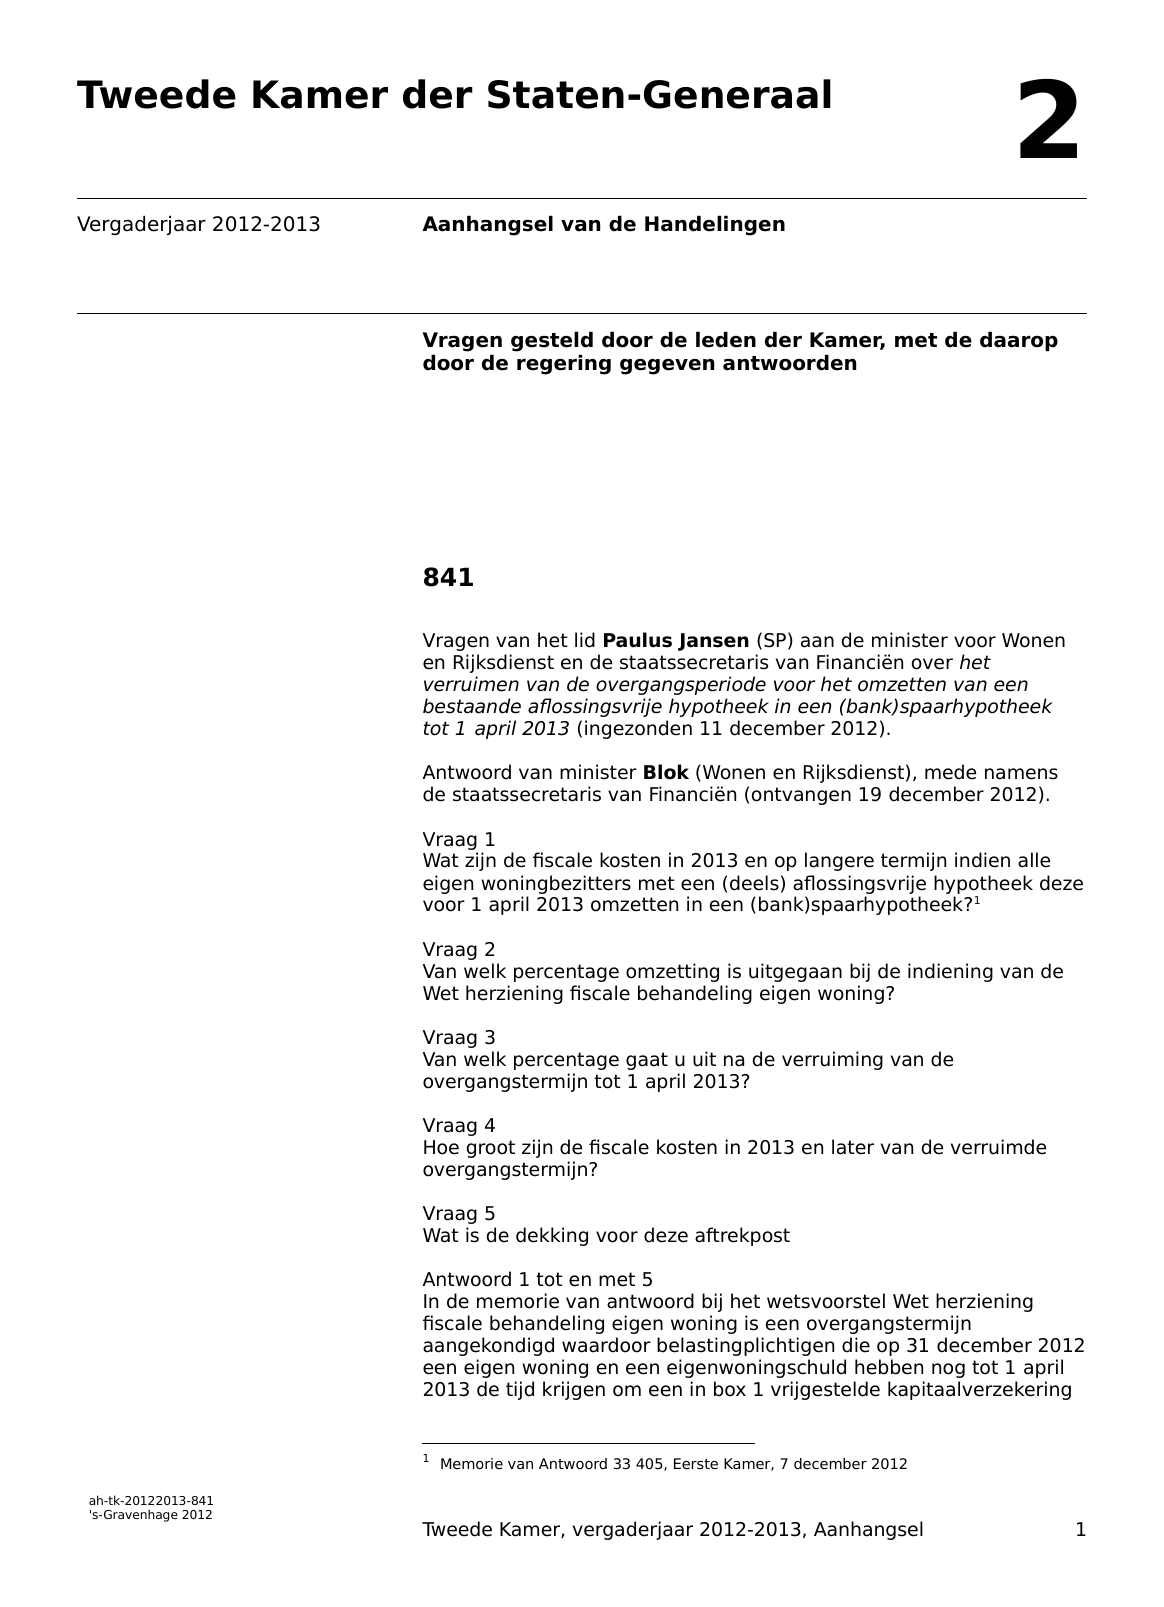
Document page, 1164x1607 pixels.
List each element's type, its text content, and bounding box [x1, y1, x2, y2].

text Vraag 4 [422, 1115, 1087, 1137]
text Vraag 1 [422, 828, 1087, 850]
text Vraag 2 [422, 938, 1087, 961]
text Wat is de dekking voor deze aftrekpost [422, 1225, 1087, 1247]
table_cell [77, 314, 422, 375]
text 841 [422, 563, 1087, 592]
text Van welk percentage gaat u uit na de verruiming van de overgangstermijn tot 1 april 2013? [422, 1049, 1087, 1093]
text Vraag 3 [422, 1027, 1087, 1049]
table_cell Vragen gesteld door de leden der Kamer, met de daarop door de regering gegeven antwoorden [422, 314, 1087, 375]
table_header Tweede Kamer der Staten-Generaal [77, 59, 886, 198]
text ah-tk-20122013-841 [88, 1494, 323, 1508]
text Van welk percentage omzetting is uitgegaan bij de indiening van de Wet herziening fiscale behandeling eigen woning? [422, 961, 1087, 1004]
table_cell Vergaderjaar 2012-2013 [77, 199, 422, 313]
text Antwoord 1 tot en met 5 [422, 1269, 1087, 1291]
text Antwoord van minister Blok (Wonen en Rijksdienst), mede namens de staatssecretaris van Financiën (ontvangen 19 december 2012). [422, 762, 1087, 806]
text In de memorie van antwoord bij het wetsvoorstel Wet herziening fiscale behandeling eigen woning is een overgangstermijn aangekondigd waardoor belastingplichtigen die op 31 december 2012 een eigen woning en een eigenwoningschuld hebben nog tot 1 april 2013 de tijd krijgen om een in box 1 vrijgestelde kapitaalverzekering [422, 1291, 1087, 1401]
table_header 2 [886, 59, 1087, 198]
text Hoe groot zijn de fiscale kosten in 2013 en later van de verruimde overgangstermijn? [422, 1137, 1087, 1181]
text Vragen van het lid Paulus Jansen (SP) aan de minister voor Wonen en Rijksdienst en de staatssecretaris van Financiën over het verruimen van de overgangsperiode voor het omzetten van een bestaande aflossingsvrije hypotheek in een (bank)spaarhypotheek tot 1 april 2013 (ingezonden 11 december 2012). [422, 630, 1087, 740]
text 's-Gravenhage 2012 [88, 1508, 323, 1522]
text Vraag 5 [422, 1203, 1087, 1225]
table_cell Aanhangsel van de Handelingen [422, 199, 1087, 313]
text Memorie van Antwoord 33 405, Eerste Kamer, 7 december 2012 [422, 1452, 1087, 1474]
text Wat zijn de fiscale kosten in 2013 en op langere termijn indien alle eigen woningbezitters met een (deels) aflossingsvrije hypotheek deze voor 1 april 2013 omzetten in een (bank)spaarhypotheek? [422, 850, 1087, 916]
